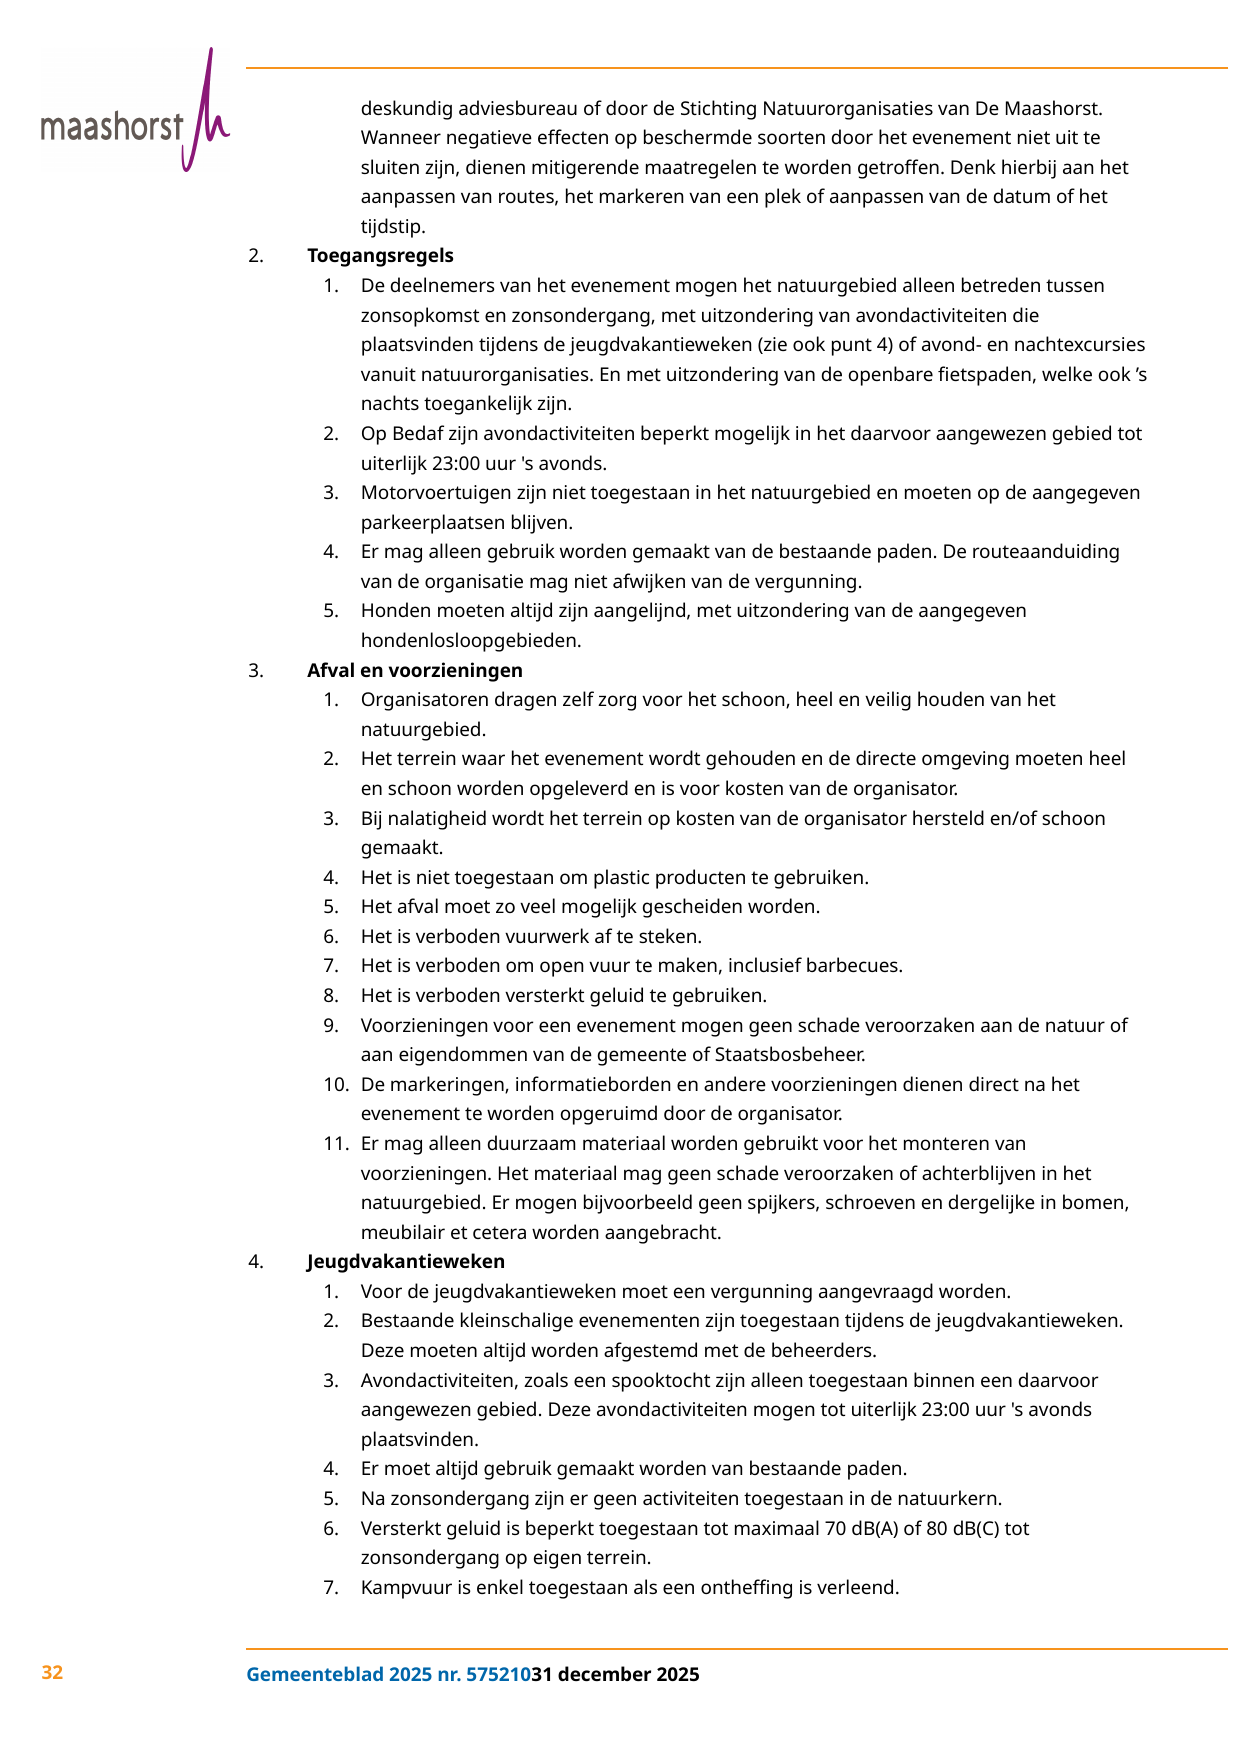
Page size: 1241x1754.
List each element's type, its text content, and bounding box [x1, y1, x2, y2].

picture [41, 47, 231, 172]
list De markeringen, informatieborden en andere voorzieningen dienen direct na het evenement te worden opgeruimd door de organisator. [323, 1071, 1152, 1126]
list Het is verboden vuurwerk af te steken. [323, 923, 1152, 949]
list Het afval moet zo veel mogelijk gescheiden worden. [323, 893, 1152, 919]
list Afval en voorzieningen [248, 657, 1152, 683]
list Voor de jeugdvakantieweken moet een vergunning aangevraagd worden. [323, 1278, 1152, 1304]
list Versterkt geluid is beperkt toegestaan tot maximaal 70 dB(A) of 80 dB(C) tot zonsondergang op eigen terrein. [323, 1515, 1152, 1570]
list Het is verboden om open vuur te maken, inclusief barbecues. [323, 953, 1152, 978]
list Honden moeten altijd zijn aangelijnd, met uitzondering van de aangegeven hondenlosloopgebieden. [323, 598, 1152, 653]
list Kampvuur is enkel toegestaan als een ontheffing is verleend. [323, 1574, 1152, 1600]
list deskundig adviesbureau of door de Stichting Natuurorganisaties van De Maashorst. Wanneer negatieve effecten op beschermde soorten door het evenement niet uit te sluiten zijn, dienen mitigerende maatregelen te worden getroffen. Denk hierbij aan het aanpassen van routes, het markeren van een plek of aanpassen van de datum of het tijdstip. [323, 95, 1152, 239]
list Voorzieningen voor een evenement mogen geen schade veroorzaken aan de natuur of aan eigendommen van de gemeente of Staatsbosbeheer. [323, 1012, 1152, 1067]
list Bij nalatigheid wordt het terrein op kosten van de organisator hersteld en/of schoon gemaakt. [323, 805, 1152, 860]
list Na zonsondergang zijn er geen activiteiten toegestaan in de natuurkern. [323, 1485, 1152, 1511]
list Het is niet toegestaan om plastic producten te gebruiken. [323, 864, 1152, 890]
list Er moet altijd gebruik gemaakt worden van bestaande paden. [323, 1456, 1152, 1481]
list Op Bedaf zijn avondactiviteiten beperkt mogelijk in het daarvoor aangewezen gebied tot uiterlijk 23:00 uur 's avonds. [323, 420, 1152, 476]
list Bestaande kleinschalige evenementen zijn toegestaan tijdens de jeugdvakantieweken. Deze moeten altijd worden afgestemd met de beheerders. [323, 1308, 1152, 1363]
list Het terrein waar het evenement wordt gehouden en de directe omgeving moeten heel en schoon worden opgeleverd en is voor kosten van de organisator. [323, 746, 1152, 801]
list Het is verboden versterkt geluid te gebruiken. [323, 982, 1152, 1008]
list De deelnemers van het evenement mogen het natuurgebied alleen betreden tussen zonsopkomst en zonsondergang, met uitzondering van avondactiviteiten die plaatsvinden tijdens de jeugdvakantieweken (zie ook punt 4) of avond- en nachtexcursies vanuit natuurorganisaties. En met uitzondering van de openbare fietspaden, welke ook ’s nachts toegankelijk zijn. [323, 272, 1152, 416]
list Organisatoren dragen zelf zorg voor het schoon, heel en veilig houden van het natuurgebied. [323, 686, 1152, 742]
list Motorvoertuigen zijn niet toegestaan in het natuurgebied en moeten op de aangegeven parkeerplaatsen blijven. [323, 479, 1152, 535]
list Er mag alleen duurzaam materiaal worden gebruikt voor het monteren van voorzieningen. Het materiaal mag geen schade veroorzaken of achterblijven in het natuurgebied. Er mogen bijvoorbeeld geen spijkers, schroeven en dergelijke in bomen, meubilair et cetera worden aangebracht. [323, 1130, 1152, 1245]
list Er mag alleen gebruik worden gemaakt van de bestaande paden. De routeaanduiding van de organisatie mag niet afwijken van de vergunning. [323, 538, 1152, 594]
list Avondactiviteiten, zoals een spooktocht zijn alleen toegestaan binnen een daarvoor aangewezen gebied. Deze avondactiviteiten mogen tot uiterlijk 23:00 uur 's avonds plaatsvinden. [323, 1367, 1152, 1452]
list Jeugdvakantieweken [248, 1248, 1152, 1274]
list Toegangsregels [248, 243, 1152, 268]
